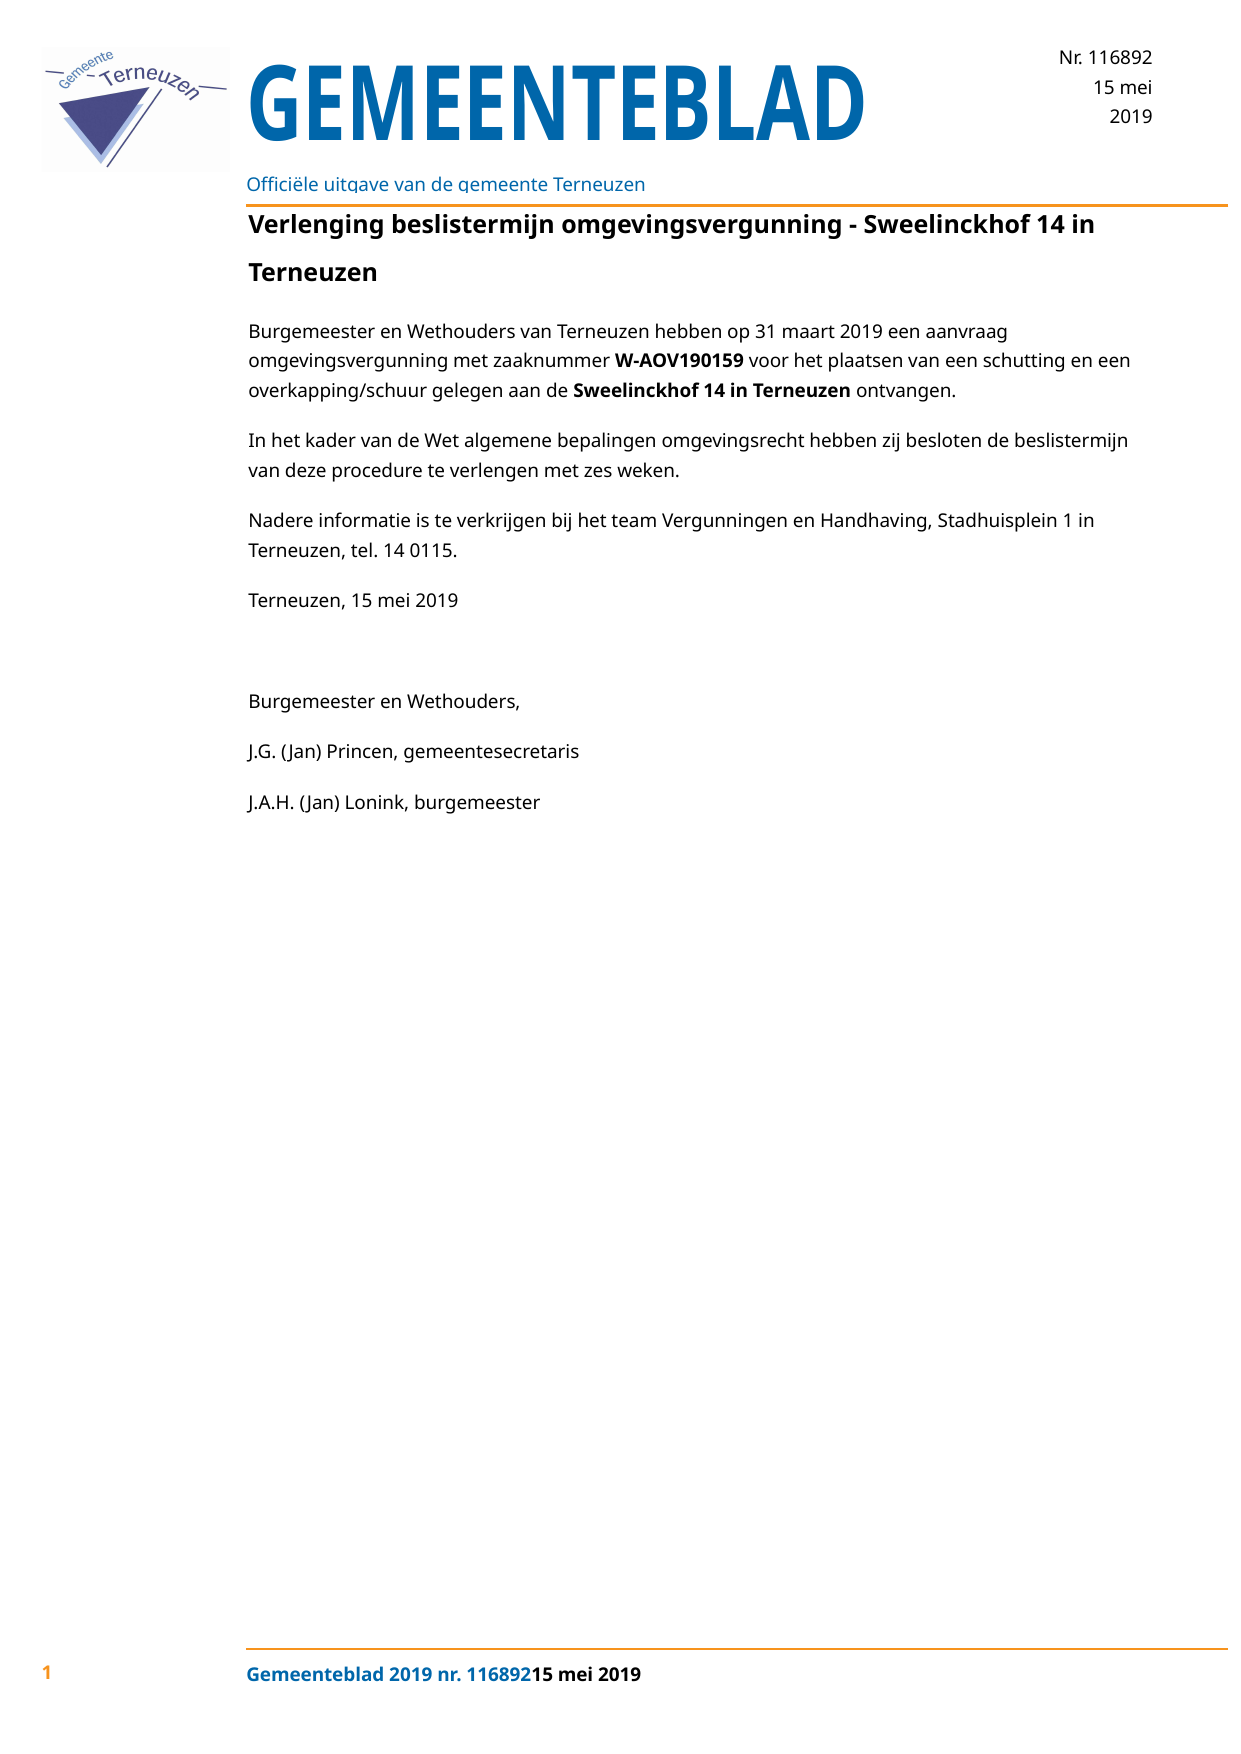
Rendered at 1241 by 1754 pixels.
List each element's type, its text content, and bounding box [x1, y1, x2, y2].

text Terneuzen, 15 mei 2019 [248, 587, 1152, 613]
text J.A.H. (Jan) Lonink, burgemeester [248, 789, 1152, 815]
text J.G. (Jan) Princen, gemeentesecretaris [248, 739, 1152, 764]
text Burgemeester en Wethouders van Terneuzen hebben op 31 maart 2019 een aanvraag omgevingsvergunning met zaaknummer W-AOV190159 voor het plaatsen van een schutting en een overkapping/schuur gelegen aan de Sweelinckhof 14 in Terneuzen ontvangen. [248, 318, 1152, 403]
text In het kader van de Wet algemene bepalingen omgevingsrecht hebben zij besloten de beslistermijn van deze procedure te verlengen met zes weken. [248, 427, 1152, 483]
text Nadere informatie is te verkrijgen bij het team Vergunningen en Handhaving, Stadhuisplein 1 in Terneuzen, tel. 14 0115. [248, 507, 1152, 563]
text Verlenging beslistermijn omgevingsvergunning - Sweelinckhof 14 in Terneuzen [248, 207, 1152, 288]
text Burgemeester en Wethouders, [248, 688, 1152, 714]
picture [41, 47, 231, 172]
